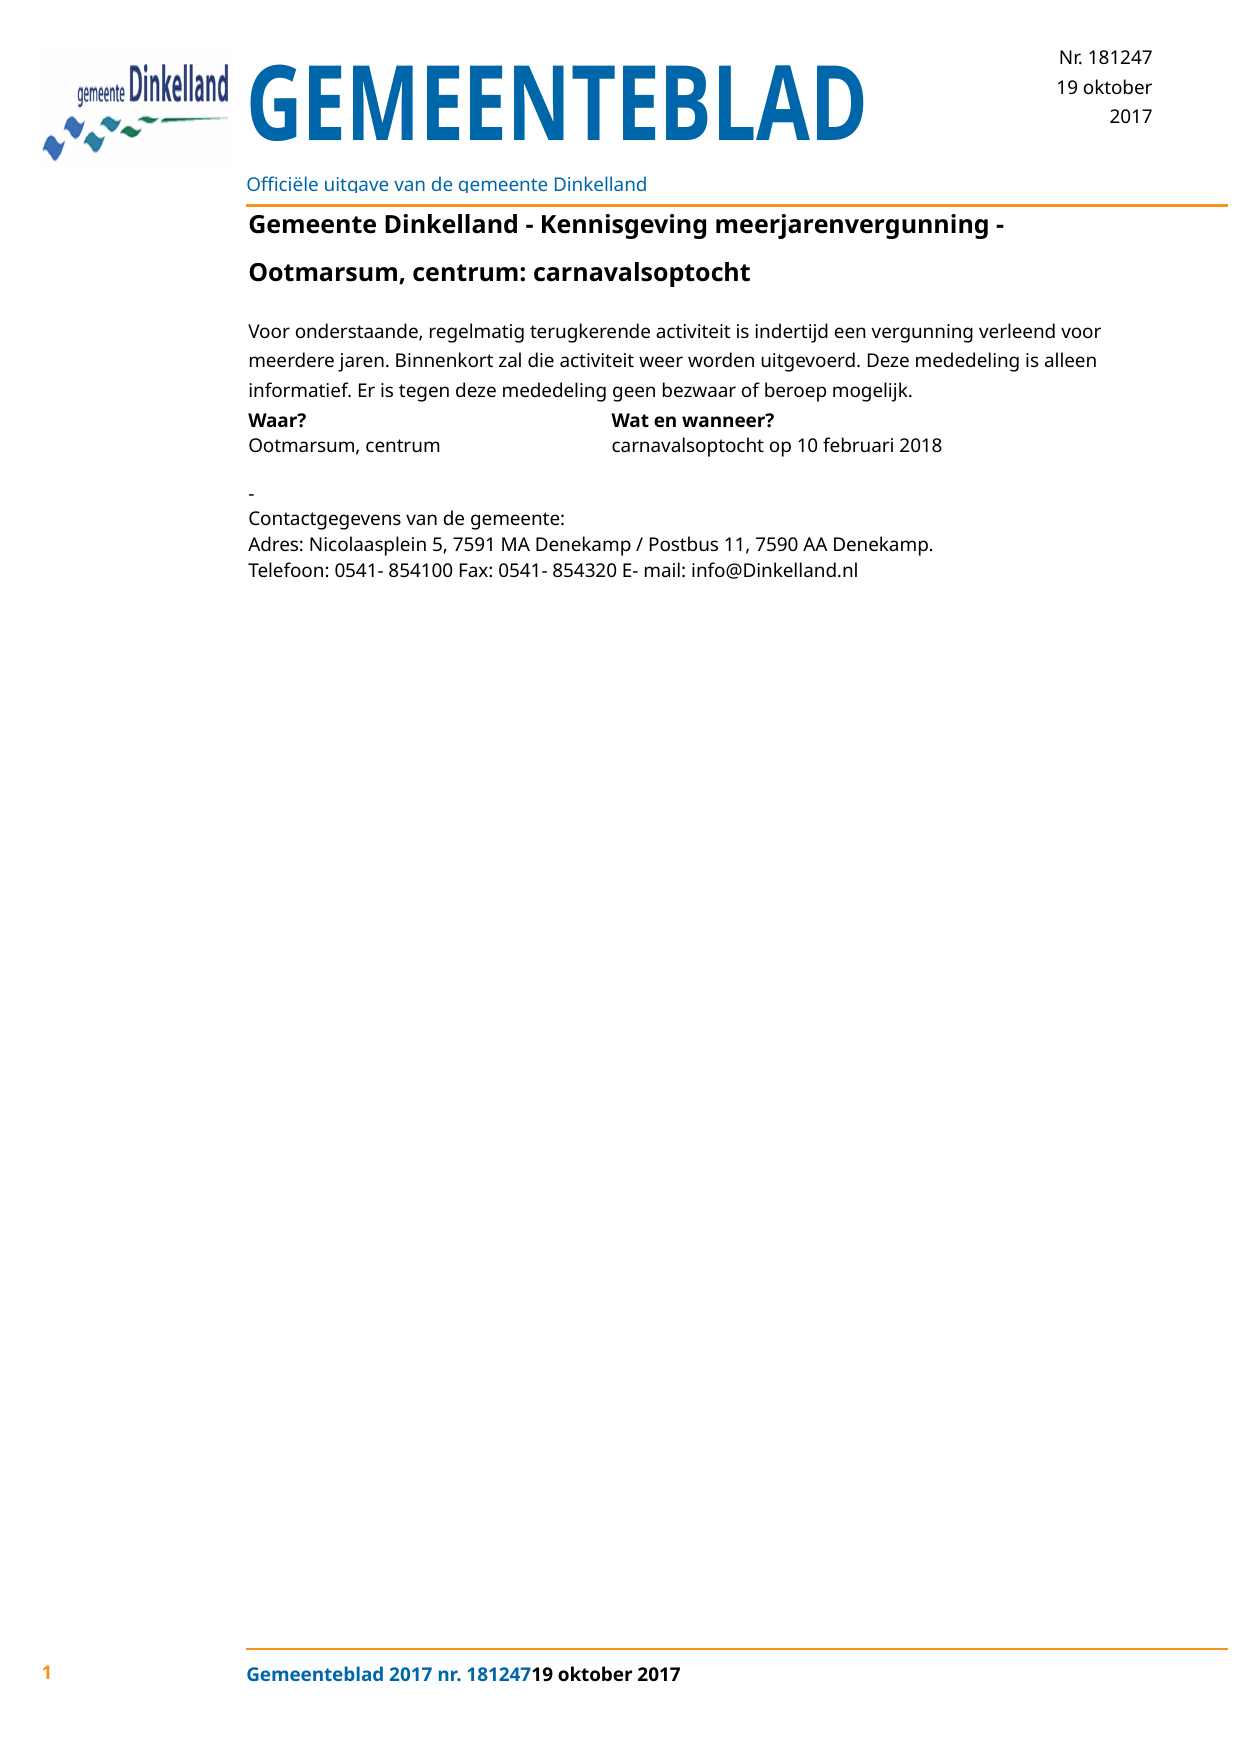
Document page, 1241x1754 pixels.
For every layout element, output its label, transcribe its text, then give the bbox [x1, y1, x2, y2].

text Gemeente Dinkelland - Kennisgeving meerjarenvergunning - Ootmarsum, centrum: carnavalsoptocht [248, 207, 1152, 288]
table_cell carnavalsoptocht op 10 februari 2018 [611, 433, 1152, 458]
table_cell Ootmarsum, centrum [248, 433, 611, 458]
picture [41, 47, 231, 172]
text Contactgegevens van de gemeente: [248, 505, 1152, 531]
table_header Wat en wanneer? [611, 407, 1152, 432]
text Voor onderstaande, regelmatig terugkerende activiteit is indertijd een vergunning verleend voor meerdere jaren. Binnenkort zal die activiteit weer worden uitgevoerd. Deze mededeling is alleen informatief. Er is tegen deze mededeling geen bezwaar of beroep mogelijk. [248, 318, 1152, 403]
text Adres: Nicolaasplein 5, 7591 MA Denekamp / Postbus 11, 7590 AA Denekamp. [248, 531, 1152, 557]
text Telefoon: 0541- 854100 Fax: 0541- 854320 E- mail: info@Dinkelland.nl [248, 557, 1152, 583]
table_header Waar? [248, 407, 611, 432]
text - [248, 480, 1152, 505]
